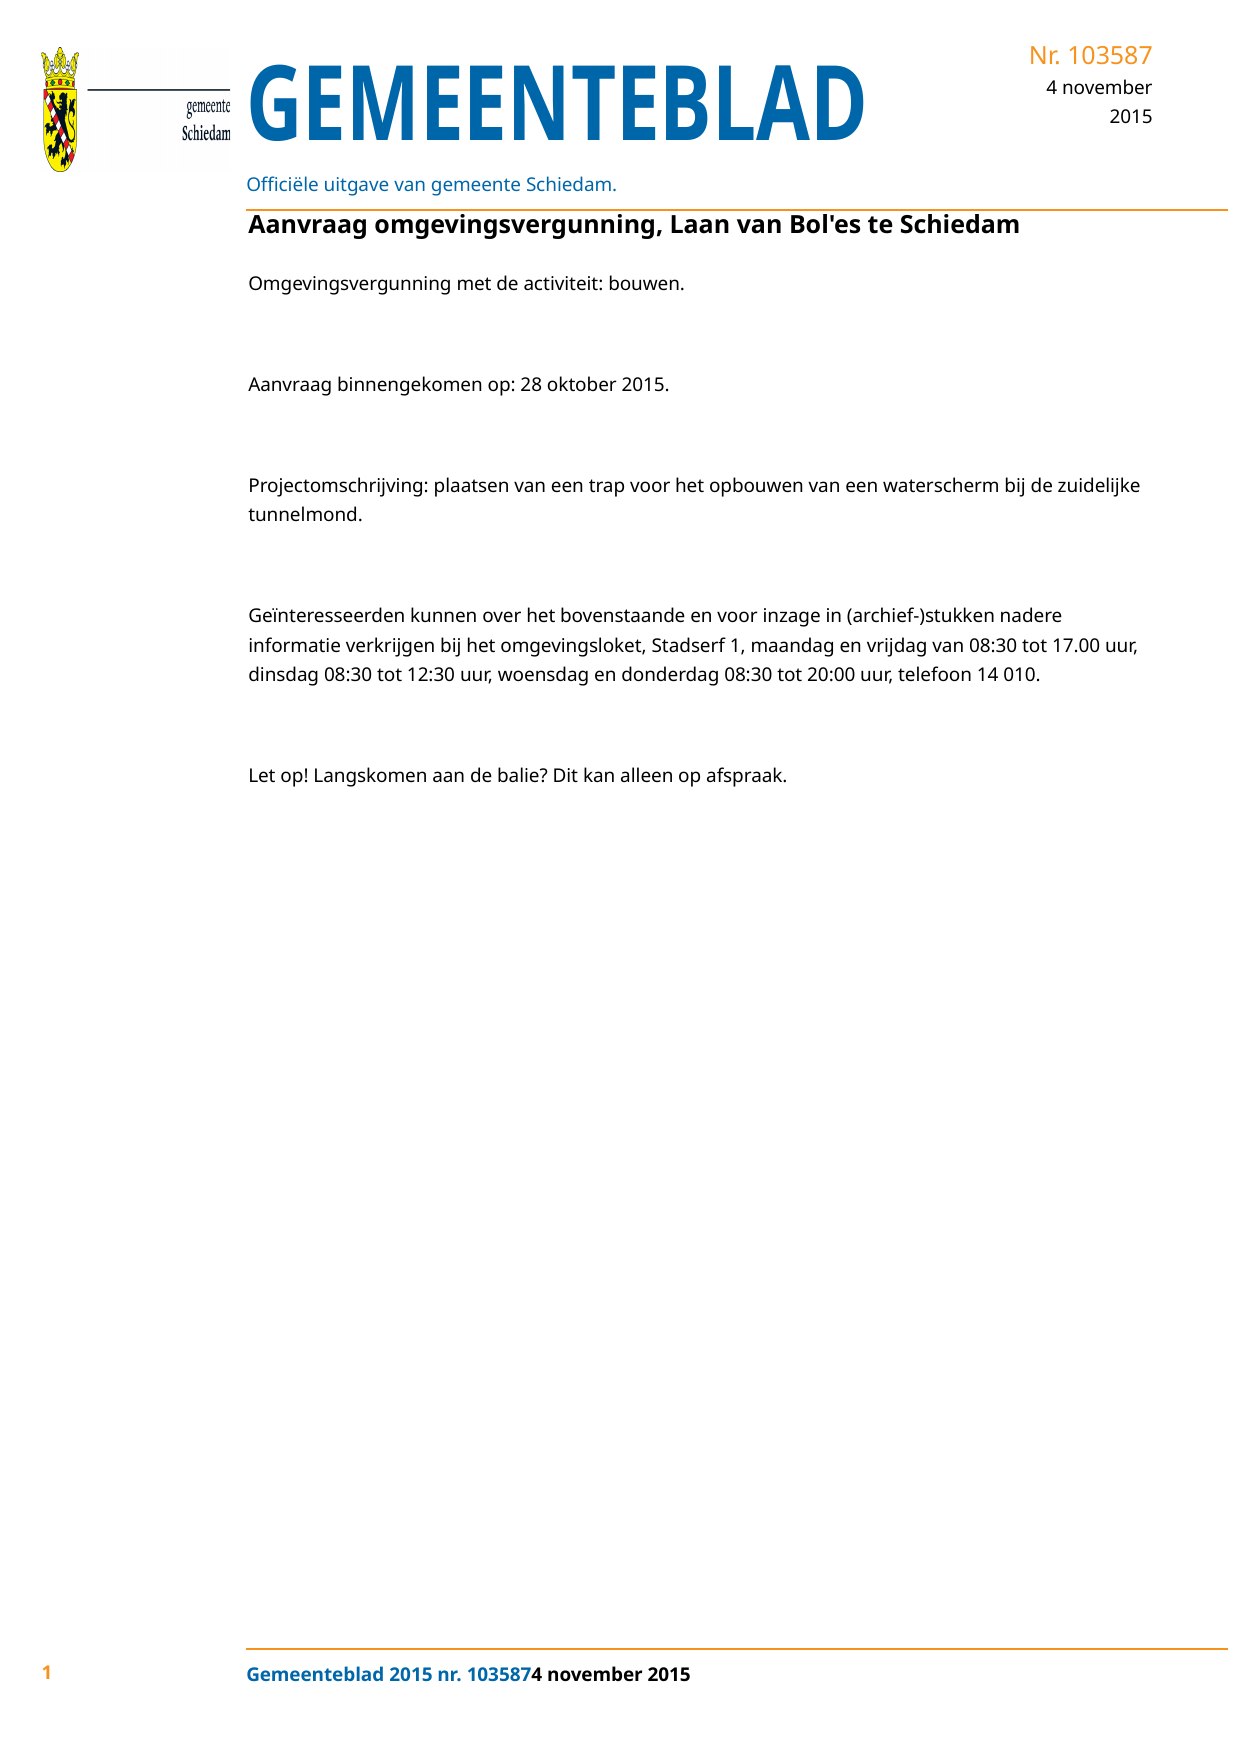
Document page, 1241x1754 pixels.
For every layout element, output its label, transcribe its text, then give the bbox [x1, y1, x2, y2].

text Let op! Langskomen aan de balie? Dit kan alleen op afspraak. [248, 762, 1152, 788]
text Omgevingsvergunning met de activiteit: bouwen. [248, 270, 1152, 296]
text Projectomschrijving: plaatsen van een trap voor het opbouwen van een waterscherm bij de zuidelijke tunnelmond. [248, 472, 1152, 527]
text Geïnteresseerden kunnen over het bovenstaande en voor inzage in (archief-)stukken nadere informatie verkrijgen bij het omgevingsloket, Stadserf 1, maandag en vrijdag van 08:30 tot 17.00 uur, dinsdag 08:30 tot 12:30 uur, woensdag en donderdag 08:30 tot 20:00 uur, telefoon 14 010. [248, 602, 1152, 687]
text Aanvraag binnengekomen op: 28 oktober 2015. [248, 371, 1152, 397]
text Aanvraag omgevingsvergunning, Laan van Bol'es te Schiedam [248, 211, 1152, 241]
picture [41, 47, 231, 172]
